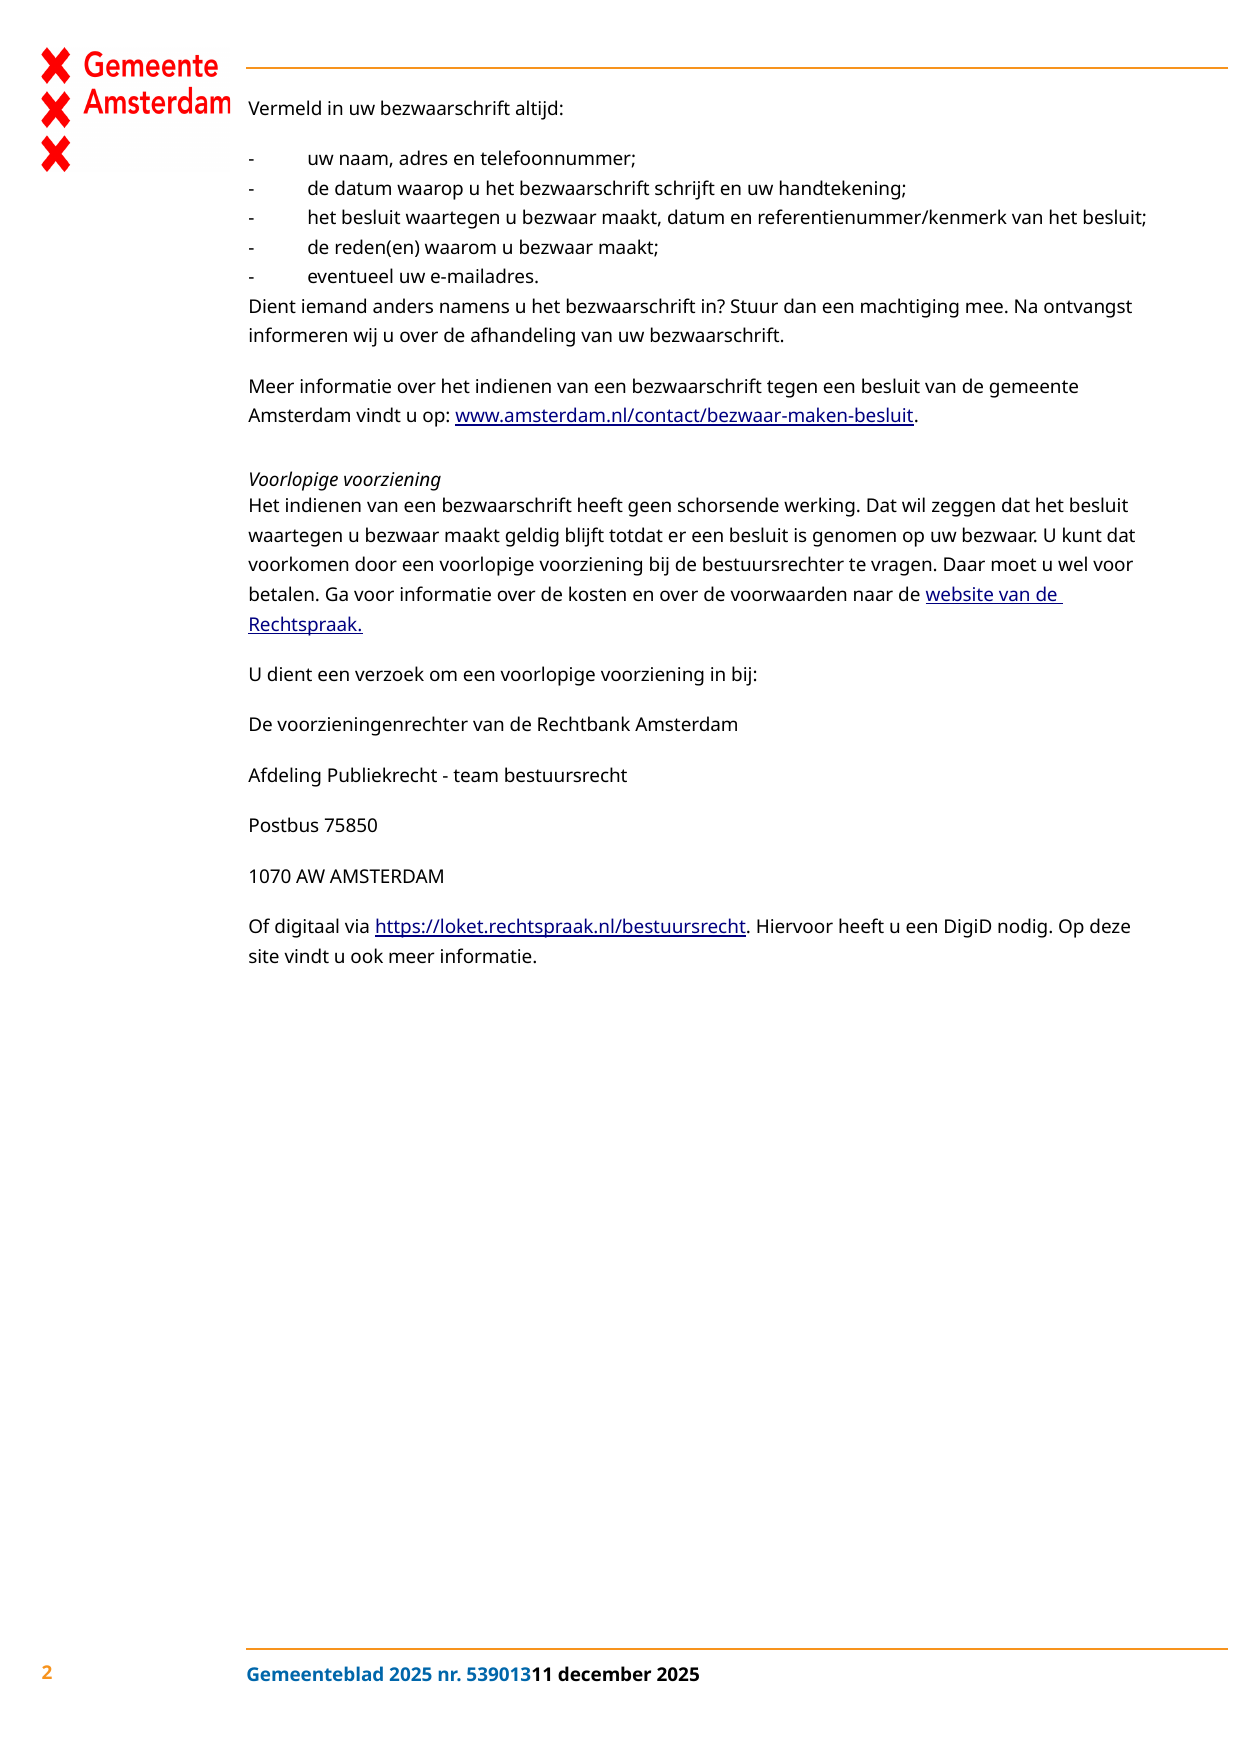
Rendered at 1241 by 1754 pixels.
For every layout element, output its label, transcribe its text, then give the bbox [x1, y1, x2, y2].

list het besluit waartegen u bezwaar maakt, datum en referentienummer/kenmerk van het besluit; [248, 204, 1152, 230]
list de reden(en) waarom u bezwaar maakt; [248, 234, 1152, 260]
text 1070 AW AMSTERDAM [248, 863, 1152, 888]
list eventueel uw e-mailadres. [248, 263, 1152, 289]
list uw naam, adres en telefoonnummer; [248, 145, 1152, 171]
text Voorlopige voorziening [248, 467, 1152, 492]
list de datum waarop u het bezwaarschrift schrijft en uw handtekening; [248, 175, 1152, 201]
text De voorzieningenrechter van de Rechtbank Amsterdam [248, 712, 1152, 737]
text Afdeling Publiekrecht - team bestuursrecht [248, 762, 1152, 788]
text Postbus 75850 [248, 812, 1152, 838]
text Of digitaal via https://loket.rechtspraak.nl/bestuursrecht. Hiervoor heeft u een DigiD nodig. Op deze site vindt u ook meer informatie. [248, 913, 1152, 968]
picture [41, 47, 231, 172]
text Het indienen van een bezwaarschrift heeft geen schorsende werking. Dat wil zeggen dat het besluit waartegen u bezwaar maakt geldig blijft totdat er een besluit is genomen op uw bezwaar. U kunt dat voorkomen door een voorlopige voorziening bij de bestuursrechter te vragen. Daar moet u wel voor betalen. Ga voor informatie over de kosten en over de voorwaarden naar de website van de Rechtspraak. [248, 492, 1152, 636]
text Dient iemand anders namens u het bezwaarschrift in? Stuur dan een machtiging mee. Na ontvangst informeren wij u over de afhandeling van uw bezwaarschrift. [248, 293, 1152, 348]
text U dient een verzoek om een voorlopige voorziening in bij: [248, 661, 1152, 687]
text Vermeld in uw bezwaarschrift altijd: [248, 95, 1152, 121]
text Meer informatie over het indienen van een bezwaarschrift tegen een besluit van de gemeente Amsterdam vindt u op: www.amsterdam.nl/contact/bezwaar-maken-besluit. [248, 373, 1152, 428]
